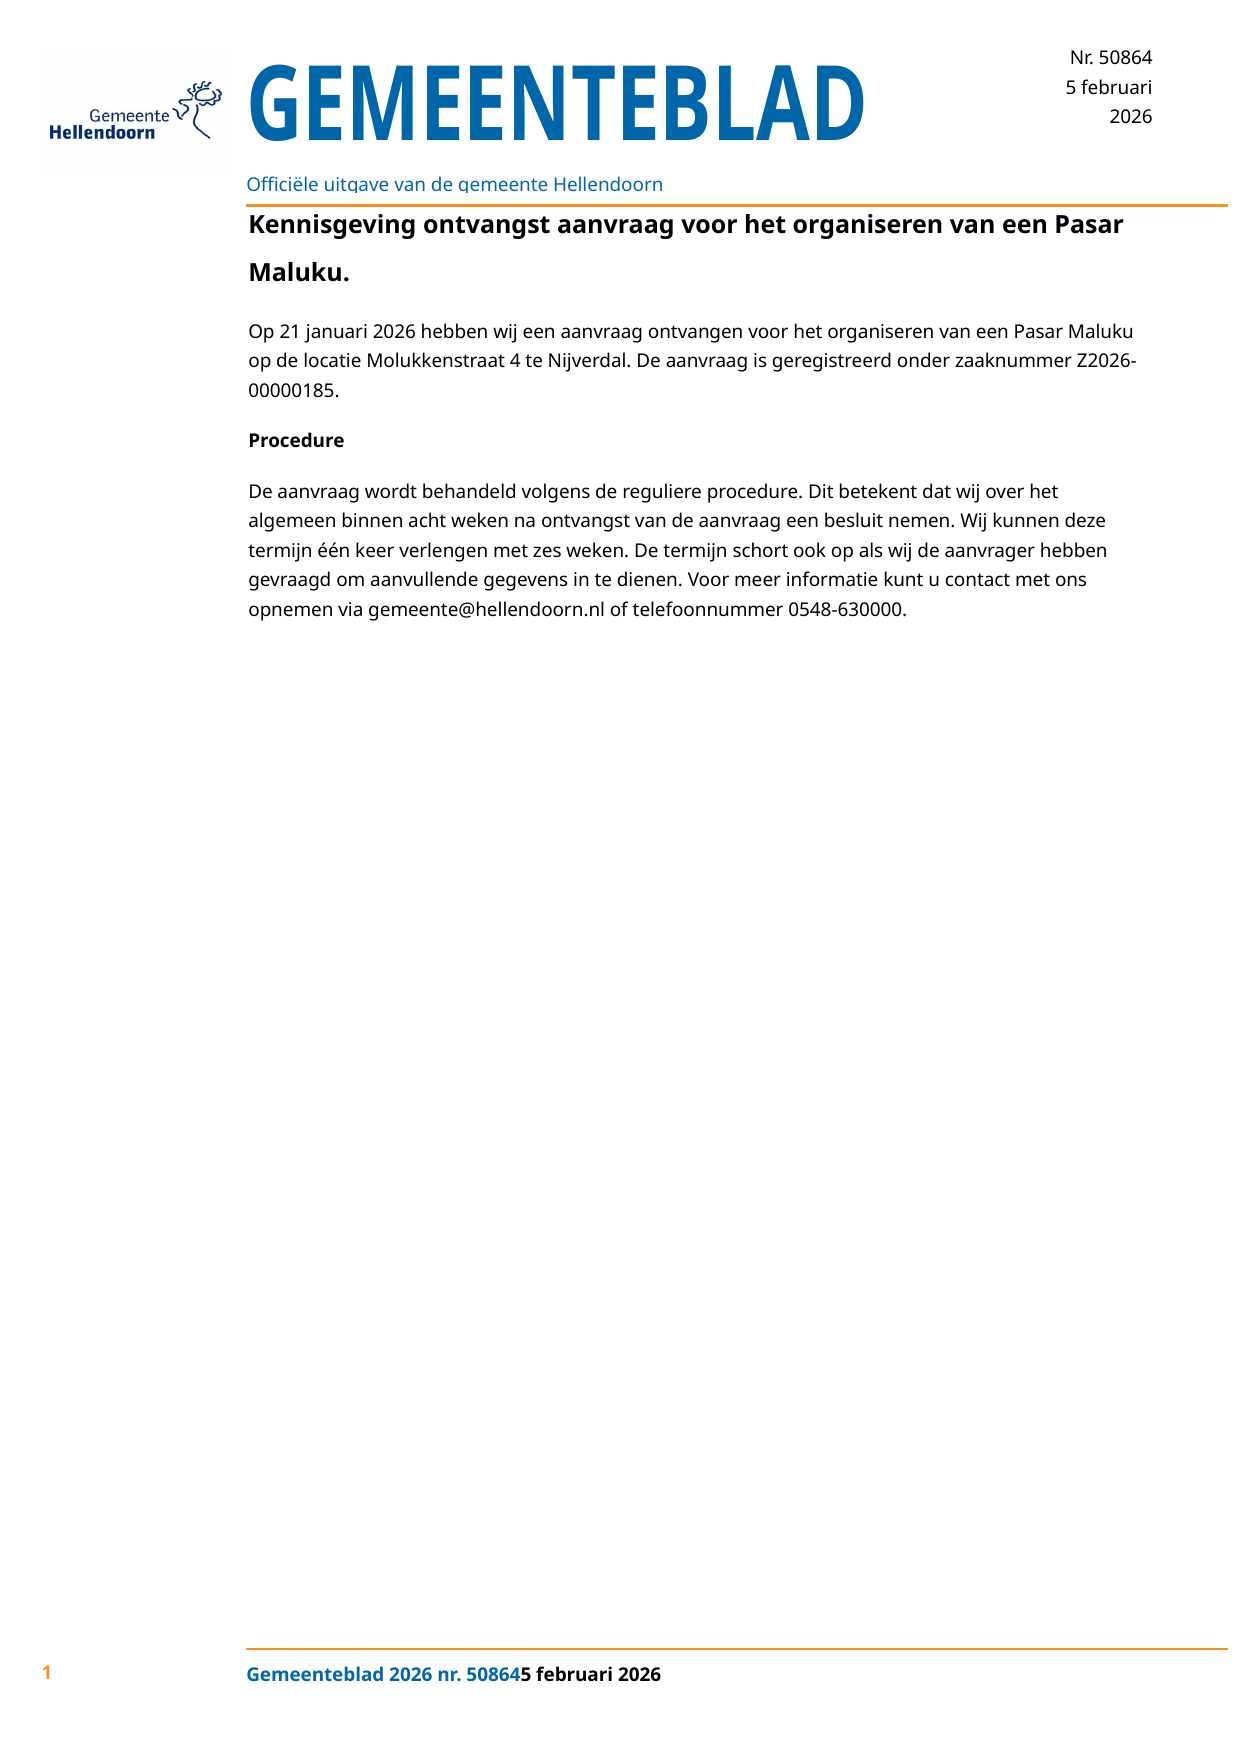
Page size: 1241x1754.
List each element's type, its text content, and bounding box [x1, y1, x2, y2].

text De aanvraag wordt behandeld volgens de reguliere procedure. Dit betekent dat wij over het algemeen binnen acht weken na ontvangst van de aanvraag een besluit nemen. Wij kunnen deze termijn één keer verlengen met zes weken. De termijn schort ook op als wij de aanvrager hebben gevraagd om aanvullende gegevens in te dienen. Voor meer informatie kunt u contact met ons opnemen via gemeente@hellendoorn.nl of telefoonnummer 0548-630000. [248, 478, 1152, 622]
picture [41, 47, 231, 172]
text Procedure [248, 427, 1152, 453]
text Kennisgeving ontvangst aanvraag voor het organiseren van een Pasar Maluku. [248, 207, 1152, 288]
text Op 21 januari 2026 hebben wij een aanvraag ontvangen voor het organiseren van een Pasar Maluku op de locatie Molukkenstraat 4 te Nijverdal. De aanvraag is geregistreerd onder zaaknummer Z2026-00000185. [248, 318, 1152, 403]
